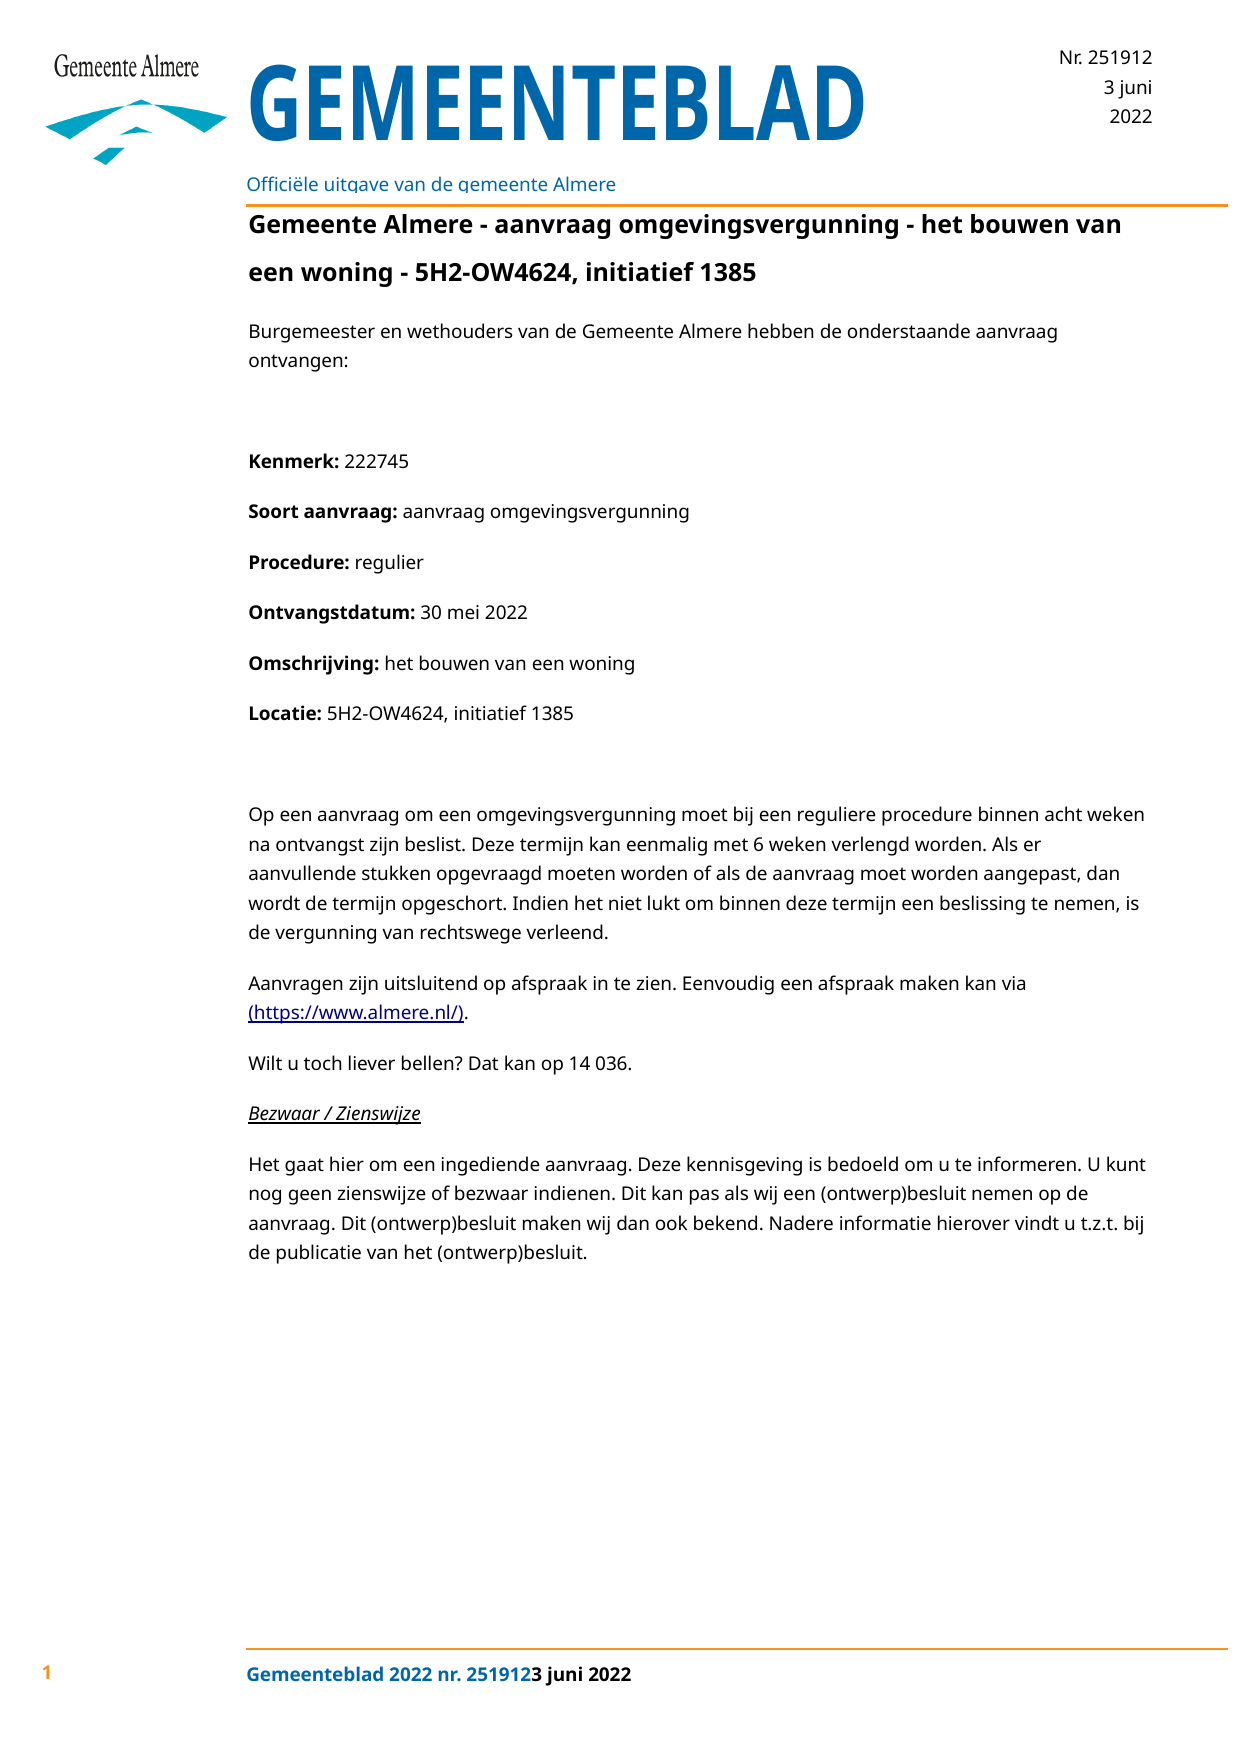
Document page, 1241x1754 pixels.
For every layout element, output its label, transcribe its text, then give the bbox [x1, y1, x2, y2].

text Omschrijving: het bouwen van een woning [248, 650, 1152, 676]
text Soort aanvraag: aanvraag omgevingsvergunning [248, 499, 1152, 524]
text Burgemeester en wethouders van de Gemeente Almere hebben de onderstaande aanvraag ontvangen: [248, 318, 1152, 373]
text Procedure: regulier [248, 549, 1152, 575]
text Het gaat hier om een ingediende aanvraag. Deze kennisgeving is bedoeld om u te informeren. U kunt nog geen zienswijze of bezwaar indienen. Dit kan pas als wij een (ontwerp)besluit nemen op de aanvraag. Dit (ontwerp)besluit maken wij dan ook bekend. Nadere informatie hierover vindt u t.z.t. bij de publicatie van het (ontwerp)besluit. [248, 1151, 1152, 1265]
text Wilt u toch liever bellen? Dat kan op 14 036. [248, 1050, 1152, 1076]
text Kenmerk: 222745 [248, 448, 1152, 474]
text Aanvragen zijn uitsluitend op afspraak in te zien. Eenvoudig een afspraak maken kan via (https://www.almere.nl/). [248, 970, 1152, 1025]
text Ontvangstdatum: 30 mei 2022 [248, 599, 1152, 625]
text Bezwaar / Zienswijze [248, 1100, 1152, 1126]
text Op een aanvraag om een omgevingsvergunning moet bij een reguliere procedure binnen acht weken na ontvangst zijn beslist. Deze termijn kan eenmalig met 6 weken verlengd worden. Als er aanvullende stukken opgevraagd moeten worden of als de aanvraag moet worden aangepast, dan wordt de termijn opgeschort. Indien het niet lukt om binnen deze termijn een beslissing te nemen, is de vergunning van rechtswege verleend. [248, 801, 1152, 945]
text Gemeente Almere - aanvraag omgevingsvergunning - het bouwen van een woning - 5H2-OW4624, initiatief 1385 [248, 207, 1152, 288]
picture [41, 47, 231, 172]
text Locatie: 5H2-OW4624, initiatief 1385 [248, 700, 1152, 726]
